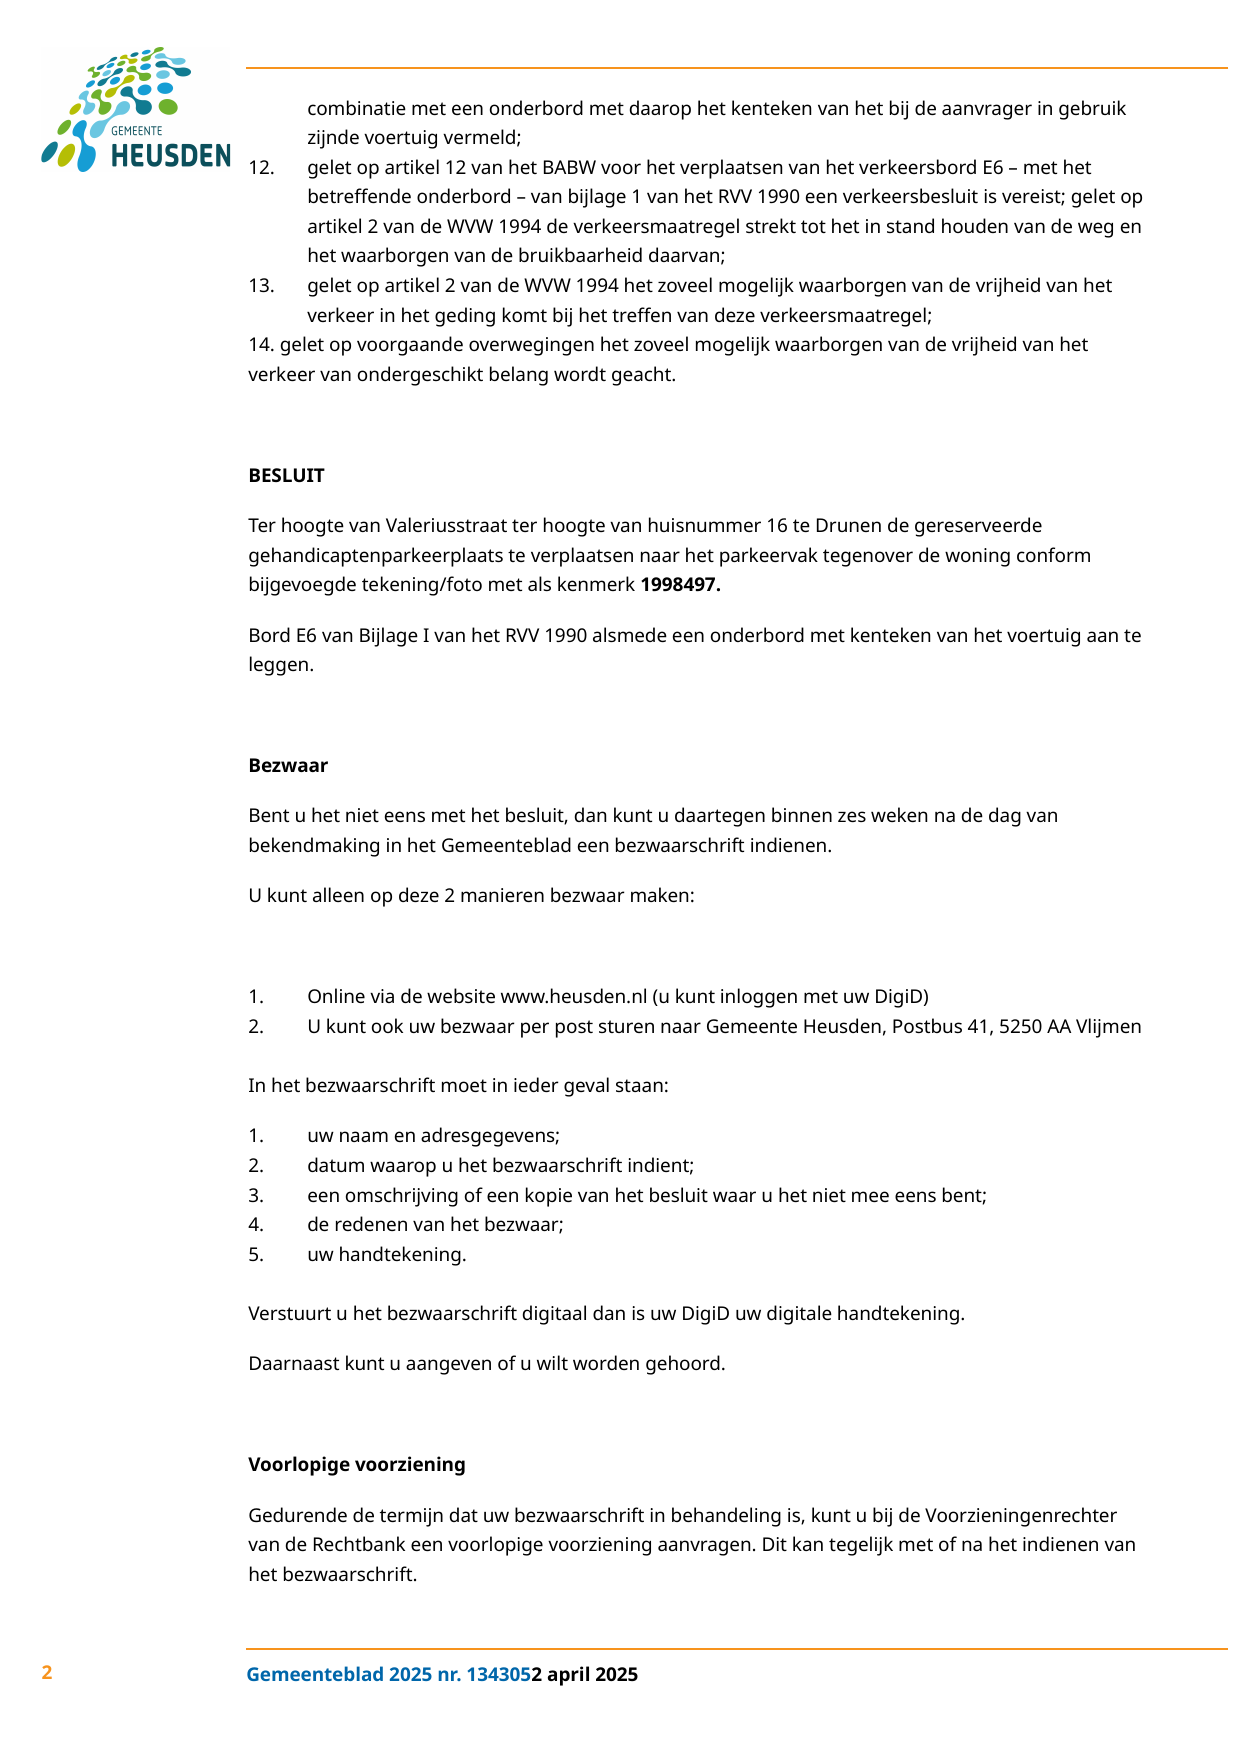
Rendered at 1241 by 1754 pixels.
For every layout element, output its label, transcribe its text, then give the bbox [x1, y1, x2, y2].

text 14. gelet op voorgaande overwegingen het zoveel mogelijk waarborgen van de vrijheid van het verkeer van ondergeschikt belang wordt geacht. [248, 331, 1152, 387]
list uw handtekening. [248, 1241, 1152, 1267]
text Ter hoogte van Valeriusstraat ter hoogte van huisnummer 16 te Drunen de gereserveerde gehandicaptenparkeerplaats te verplaatsen naar het parkeervak tegenover de woning conform bijgevoegde tekening/foto met als kenmerk 1998497. [248, 512, 1152, 597]
list combinatie met een onderbord met daarop het kenteken van het bij de aanvrager in gebruik zijnde voertuig vermeld; [248, 95, 1152, 150]
text Gedurende de termijn dat uw bezwaarschrift in behandeling is, kunt u bij de Voorzieningenrechter van de Rechtbank een voorlopige voorziening aanvragen. Dit kan tegelijk met of na het indienen van het bezwaarschrift. [248, 1502, 1152, 1587]
picture [41, 47, 231, 172]
text Daarnaast kunt u aangeven of u wilt worden gehoord. [248, 1351, 1152, 1376]
list gelet op artikel 2 van de WVW 1994 het zoveel mogelijk waarborgen van de vrijheid van het verkeer in het geding komt bij het treffen van deze verkeersmaatregel; [248, 272, 1152, 328]
text Bent u het niet eens met het besluit, dan kunt u daartegen binnen zes weken na de dag van bekendmaking in het Gemeenteblad een bezwaarschrift indienen. [248, 803, 1152, 858]
text Bord E6 van Bijlage I van het RVV 1990 alsmede een onderbord met kenteken van het voertuig aan te leggen. [248, 622, 1152, 677]
text U kunt alleen op deze 2 manieren bezwaar maken: [248, 883, 1152, 908]
list uw naam en adresgegevens; [248, 1123, 1152, 1148]
list U kunt ook uw bezwaar per post sturen naar Gemeente Heusden, Postbus 41, 5250 AA Vlijmen [248, 1013, 1152, 1039]
list gelet op artikel 12 van het BABW voor het verplaatsen van het verkeersbord E6 – met het betreffende onderbord – van bijlage 1 van het RVV 1990 een verkeersbesluit is vereist; gelet op artikel 2 van de WVW 1994 de verkeersmaatregel strekt tot het in stand houden van de weg en het waarborgen van de bruikbaarheid daarvan; [248, 154, 1152, 268]
text Verstuurt u het bezwaarschrift digitaal dan is uw DigiD uw digitale handtekening. [248, 1300, 1152, 1326]
text BESLUIT [248, 462, 1152, 488]
text Bezwaar [248, 752, 1152, 778]
list een omschrijving of een kopie van het besluit waar u het niet mee eens bent; [248, 1182, 1152, 1208]
list datum waarop u het bezwaarschrift indient; [248, 1152, 1152, 1178]
list de redenen van het bezwaar; [248, 1211, 1152, 1237]
text In het bezwaarschrift moet in ieder geval staan: [248, 1072, 1152, 1098]
list Online via de website www.heusden.nl (u kunt inloggen met uw DigiD) [248, 983, 1152, 1009]
text Voorlopige voorziening [248, 1451, 1152, 1477]
